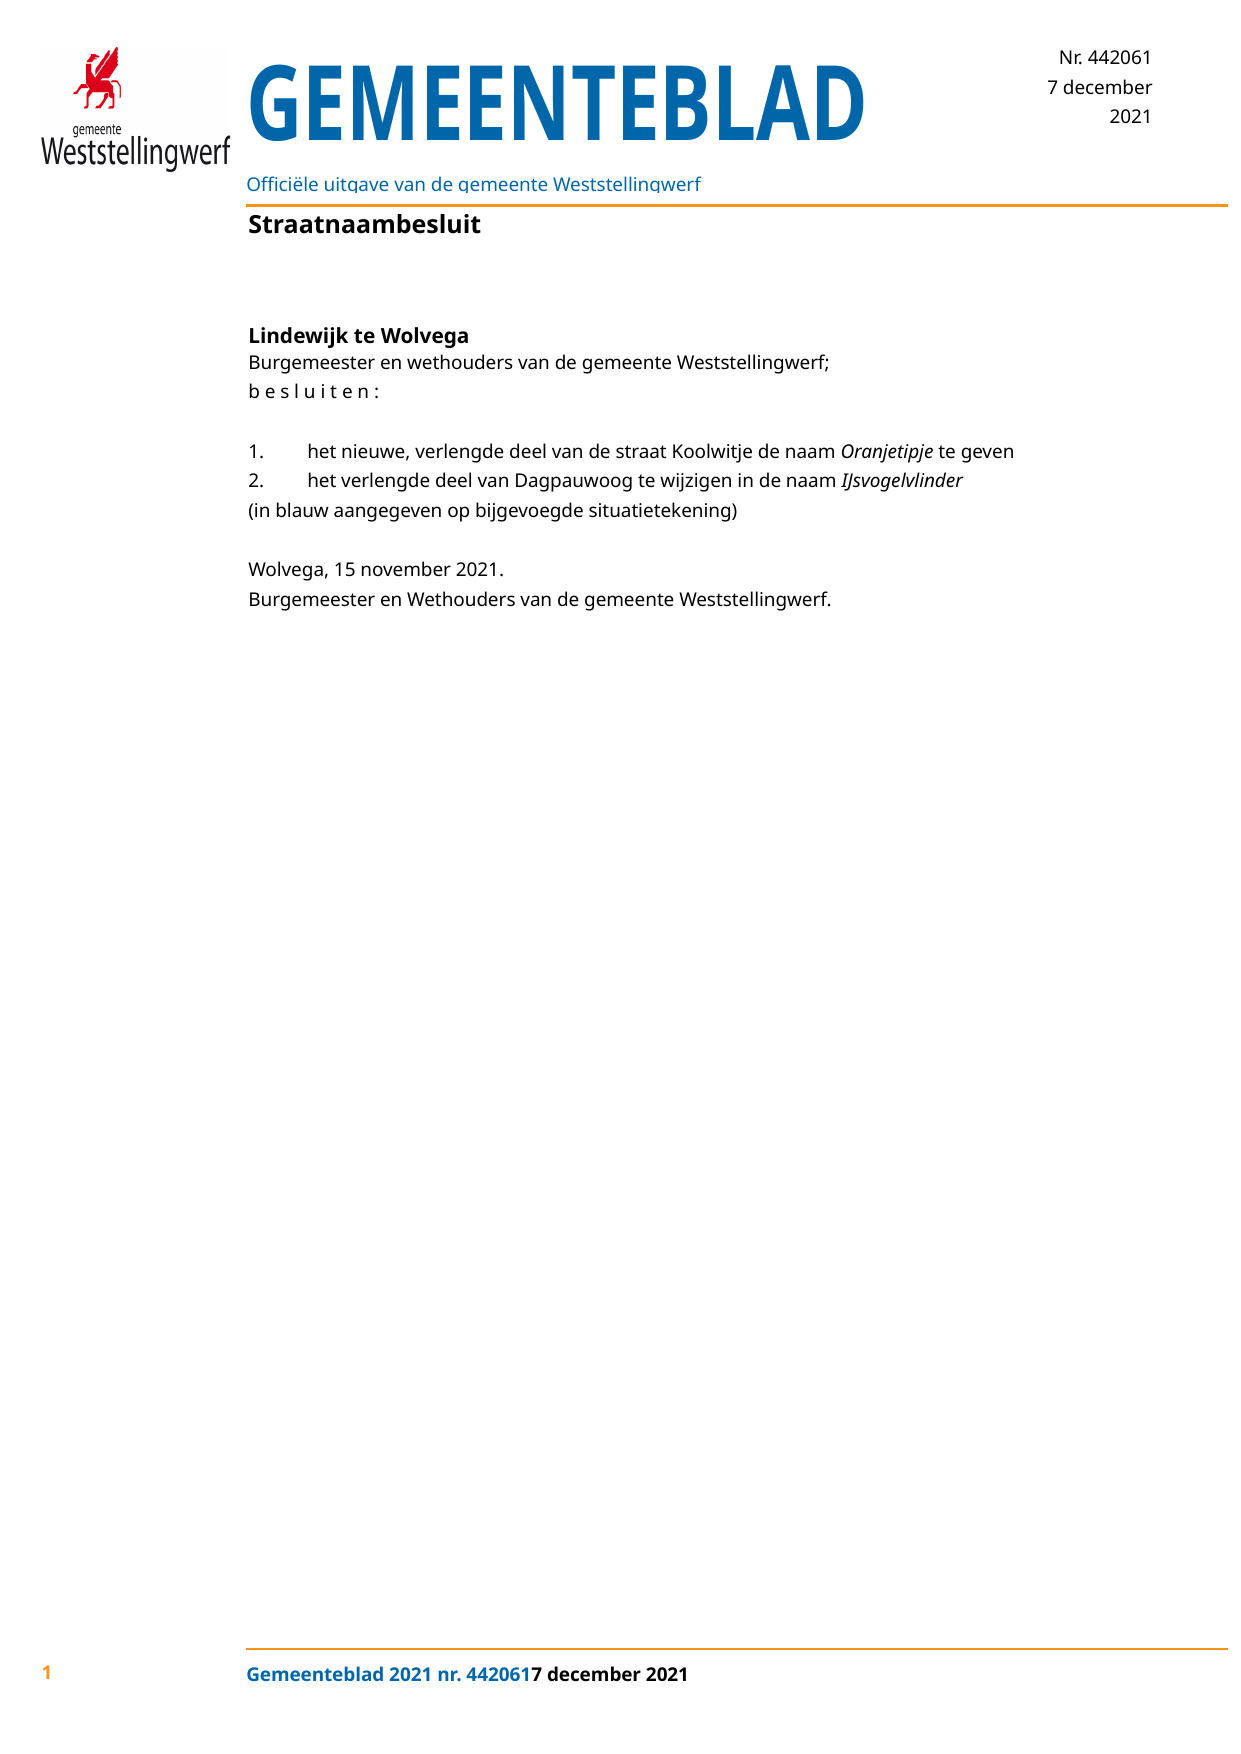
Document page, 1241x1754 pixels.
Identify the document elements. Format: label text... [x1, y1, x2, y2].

text Lindewijk te Wolvega [248, 321, 1152, 349]
text b e s l u i t e n : [248, 379, 1152, 404]
picture [41, 47, 231, 172]
text Burgemeester en Wethouders van de gemeente Weststellingwerf. [248, 586, 1152, 612]
text (in blauw aangegeven op bijgevoegde situatietekening) [248, 497, 1152, 523]
text Burgemeester en wethouders van de gemeente Weststellingwerf; [248, 349, 1152, 375]
text Wolvega, 15 november 2021. [248, 556, 1152, 582]
list het nieuwe, verlengde deel van de straat Koolwitje de naam Oranjetipje te geven [248, 438, 1152, 464]
text Straatnaambesluit [248, 207, 1152, 241]
list het verlengde deel van Dagpauwoog te wijzigen in de naam IJsvogelvlinder [248, 467, 1152, 493]
